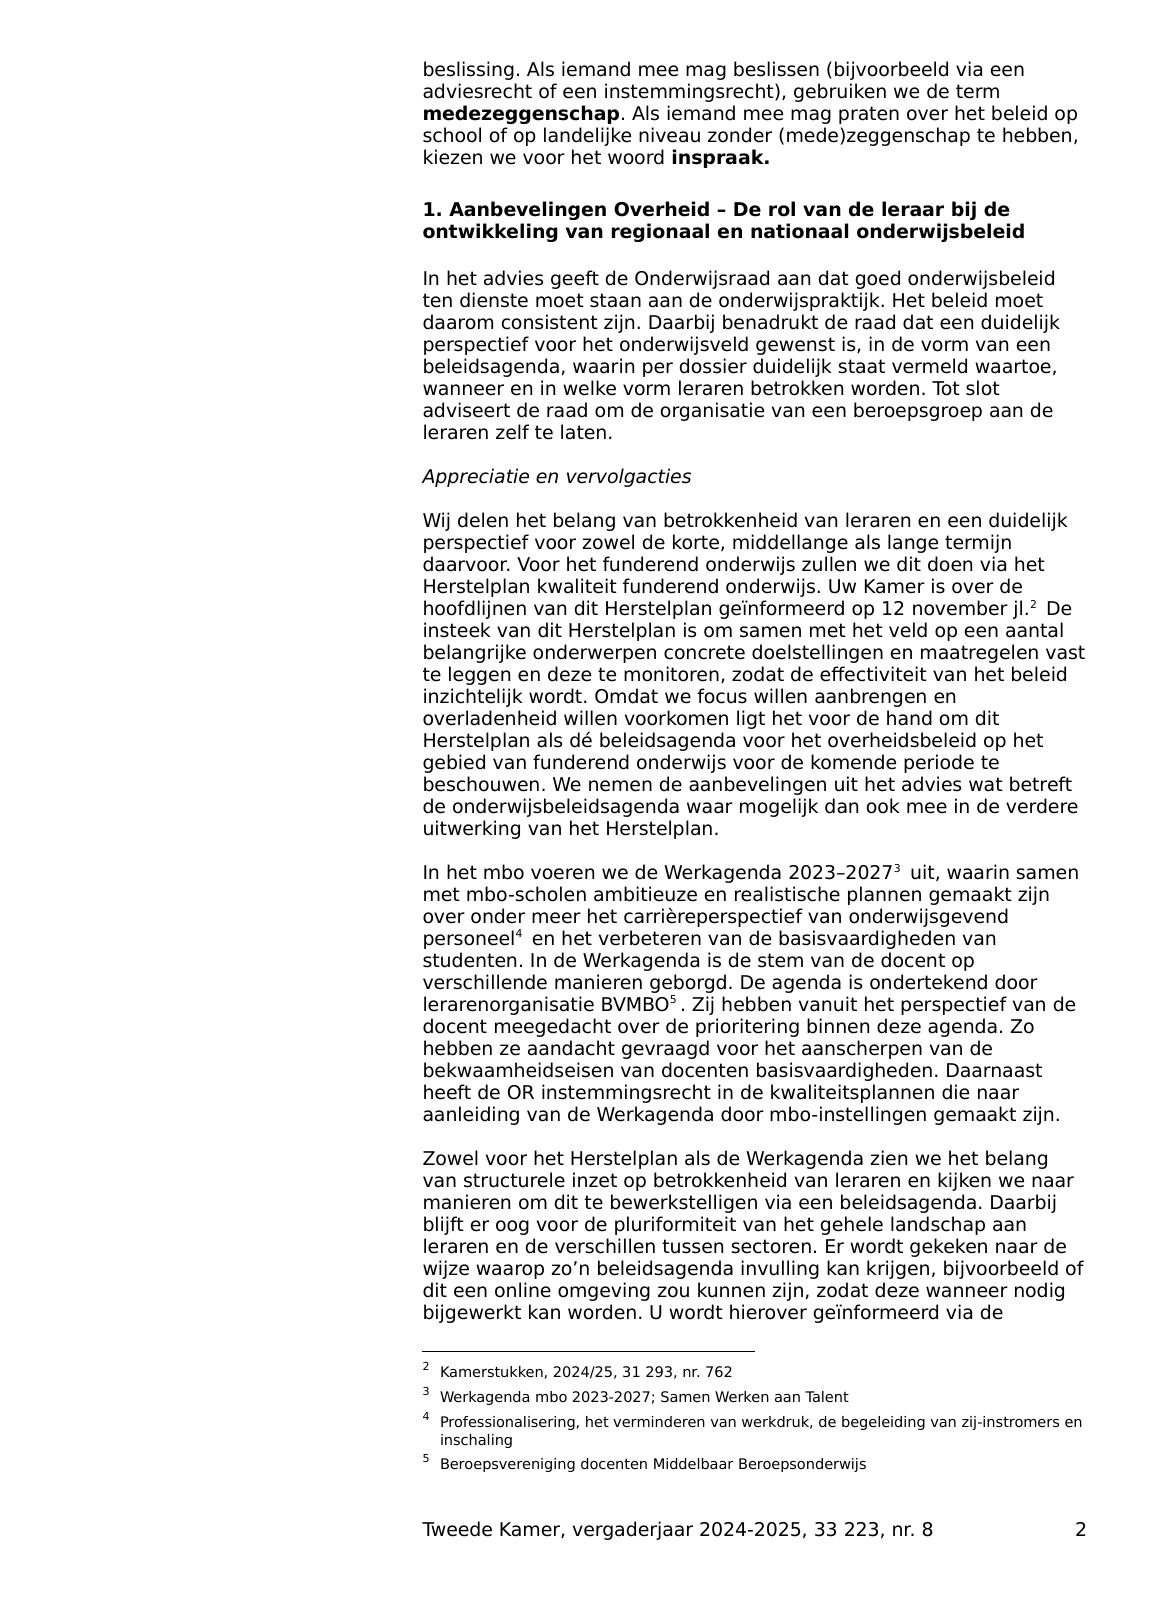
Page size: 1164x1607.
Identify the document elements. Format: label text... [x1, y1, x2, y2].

text Wij delen het belang van betrokkenheid van leraren en een duidelijk perspectief voor zowel de korte, middellange als lange termijn daarvoor. Voor het funderend onderwijs zullen we dit doen via het Herstelplan kwaliteit funderend onderwijs. Uw Kamer is over de hoofdlijnen van dit Herstelplan geïnformeerd op 12 november jl. De insteek van dit Herstelplan is om samen met het veld op een aantal belangrijke onderwerpen concrete doelstellingen en maatregelen vast te leggen en deze te monitoren, zodat de effectiviteit van het beleid inzichtelijk wordt. Omdat we focus willen aanbrengen en overladenheid willen voorkomen ligt het voor de hand om dit Herstelplan als dé beleidsagenda voor het overheidsbeleid op het gebied van funderend onderwijs voor de komende periode te beschouwen. We nemen de aanbevelingen uit het advies wat betreft de onderwijsbeleidsagenda waar mogelijk dan ook mee in de verdere uitwerking van het Herstelplan. [422, 510, 1087, 840]
text Zowel voor het Herstelplan als de Werkagenda zien we het belang van structurele inzet op betrokkenheid van leraren en kijken we naar manieren om dit te bewerkstelligen via een beleidsagenda. Daarbij blijft er oog voor de pluriformiteit van het gehele landschap aan leraren en de verschillen tussen sectoren. Er wordt gekeken naar de wijze waarop zo’n beleidsagenda invulling kan krijgen, bijvoorbeeld of dit een online omgeving zou kunnen zijn, zodat deze wanneer nodig bijgewerkt kan worden. U wordt hierover geïnformeerd via de [422, 1148, 1087, 1324]
text Beroepsvereniging docenten Middelbaar Beroepsonderwijs [422, 1452, 1087, 1474]
text In het mbo voeren we de Werkagenda 2023–2027 uit, waarin samen met mbo-scholen ambitieuze en realistische plannen gemaakt zijn over onder meer het carrièreperspectief van onderwijsgevend personeel en het verbeteren van de basisvaardigheden van studenten. In de Werkagenda is de stem van de docent op verschillende manieren geborgd. De agenda is ondertekend door lerarenorganisatie BVMBO. Zij hebben vanuit het perspectief van de docent meegedacht over de prioritering binnen deze agenda. Zo hebben ze aandacht gevraagd voor het aanscherpen van de bekwaamheidseisen van docenten basisvaardigheden. Daarnaast heeft de OR instemmingsrecht in de kwaliteitsplannen die naar aanleiding van de Werkagenda door mbo-instellingen gemaakt zijn. [422, 862, 1087, 1126]
text beslissing. Als iemand mee mag beslissen (bijvoorbeeld via een adviesrecht of een instemmingsrecht), gebruiken we de term medezeggenschap. Als iemand mee mag praten over het beleid op school of op landelijke niveau zonder (mede)zeggenschap te hebben, kiezen we voor het woord inspraak. [422, 59, 1087, 169]
subtitle 1. Aanbevelingen Overheid – De rol van de leraar bij de ontwikkeling van regionaal en nationaal onderwijsbeleid [422, 199, 1087, 243]
text In het advies geeft de Onderwijsraad aan dat goed onderwijsbeleid ten dienste moet staan aan de onderwijspraktijk. Het beleid moet daarom consistent zijn. Daarbij benadrukt de raad dat een duidelijk perspectief voor het onderwijsveld gewenst is, in de vorm van een beleidsagenda, waarin per dossier duidelijk staat vermeld waartoe, wanneer en in welke vorm leraren betrokken worden. Tot slot adviseert de raad om de organisatie van een beroepsgroep aan de leraren zelf te laten. [422, 268, 1087, 444]
text Kamerstukken, 2024/25, 31 293, nr. 762 [422, 1360, 1087, 1382]
text Werkagenda mbo 2023-2027; Samen Werken aan Talent [422, 1385, 1087, 1407]
subtitle Appreciatie en vervolgacties [422, 466, 1087, 488]
text Professionalisering, het verminderen van werkdruk, de begeleiding van zij-instromers en inschaling [422, 1410, 1087, 1449]
